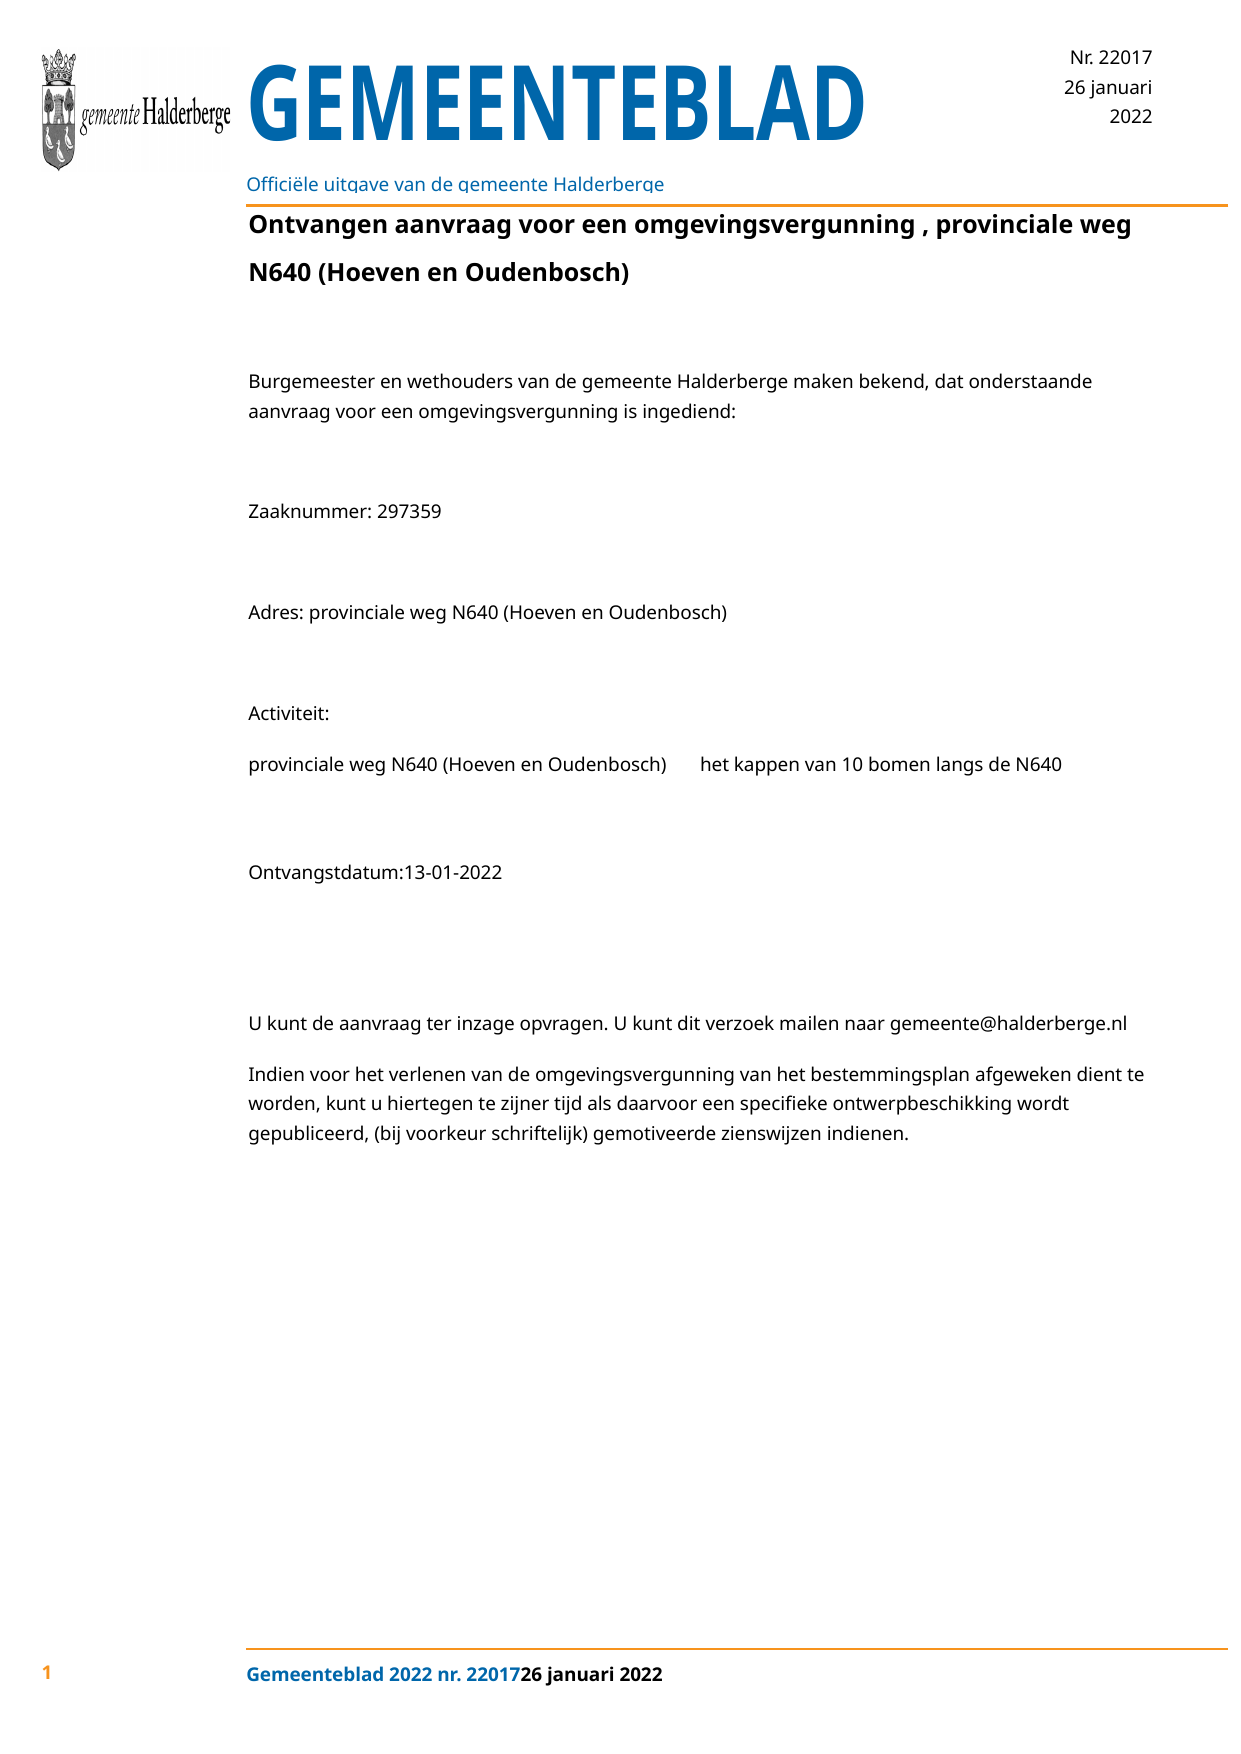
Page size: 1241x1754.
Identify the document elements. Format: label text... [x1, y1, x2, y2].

text Indien voor het verlenen van de omgevingsvergunning van het bestemmingsplan afgeweken dient te worden, kunt u hiertegen te zijner tijd als daarvoor een specifieke ontwerpbeschikking wordt gepubliceerd, (bij voorkeur schriftelijk) gemotiveerde zienswijzen indienen. [248, 1061, 1152, 1146]
table_header [248, 780, 700, 806]
picture [41, 47, 231, 172]
text Ontvangen aanvraag voor een omgevingsvergunning , provinciale weg N640 (Hoeven en Oudenbosch) [248, 207, 1152, 288]
text U kunt de aanvraag ter inzage opvragen. U kunt dit verzoek mailen naar gemeente@halderberge.nl [248, 1011, 1152, 1036]
table_header provinciale weg N640 (Hoeven en Oudenbosch) [248, 751, 700, 777]
table_header [700, 780, 1152, 806]
text Adres: provinciale weg N640 (Hoeven en Oudenbosch) [248, 599, 1152, 625]
text Burgemeester en wethouders van de gemeente Halderberge maken bekend, dat onderstaande aanvraag voor een omgevingsvergunning is ingediend: [248, 368, 1152, 424]
text Activiteit: [248, 700, 1152, 726]
text Ontvangstdatum:13-01-2022 [248, 859, 1152, 885]
text Zaaknummer: 297359 [248, 499, 1152, 524]
table_header het kappen van 10 bomen langs de N640 [700, 751, 1152, 777]
